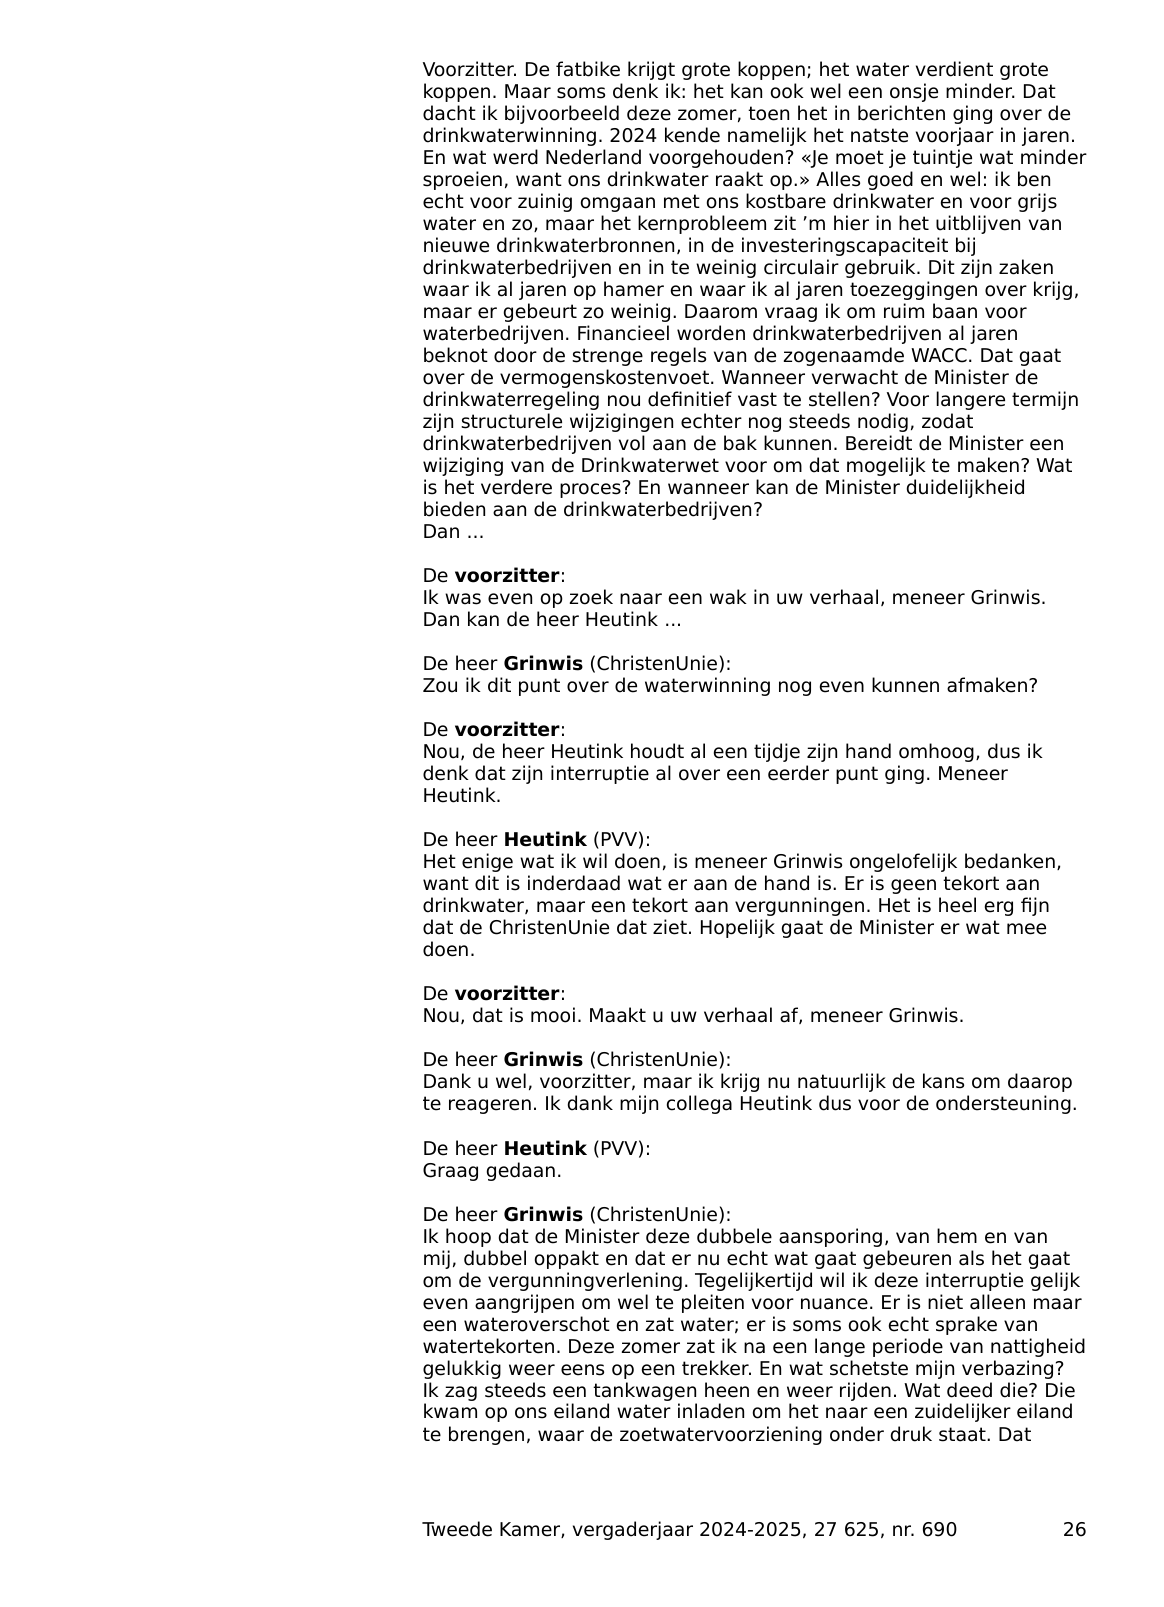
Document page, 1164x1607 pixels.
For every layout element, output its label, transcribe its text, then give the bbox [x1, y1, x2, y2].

text De heer Grinwis (ChristenUnie): [422, 653, 1087, 675]
text De heer Grinwis (ChristenUnie): [422, 1204, 1087, 1226]
text Ik hoop dat de Minister deze dubbele aansporing, van hem en van mij, dubbel oppakt en dat er nu echt wat gaat gebeuren als het gaat om de vergunningverlening. Tegelijkertijd wil ik deze interruptie gelijk even aangrijpen om wel te pleiten voor nuance. Er is niet alleen maar een wateroverschot en zat water; er is soms ook echt sprake van watertekorten. Deze zomer zat ik na een lange periode van nattigheid gelukkig weer eens op een trekker. En wat schetste mijn verbazing? Ik zag steeds een tankwagen heen en weer rijden. Wat deed die? Die kwam op ons eiland water inladen om het naar een zuidelijker eiland te brengen, waar de zoetwatervoorziening onder druk staat. Dat [422, 1226, 1087, 1445]
text De heer Heutink (PVV): [422, 829, 1087, 851]
text Zou ik dit punt over de waterwinning nog even kunnen afmaken? [422, 675, 1087, 697]
text Ik was even op zoek naar een wak in uw verhaal, meneer Grinwis. Dan kan de heer Heutink ... [422, 587, 1087, 631]
text Nou, de heer Heutink houdt al een tijdje zijn hand omhoog, dus ik denk dat zijn interruptie al over een eerder punt ging. Meneer Heutink. [422, 741, 1087, 807]
text De voorzitter: [422, 719, 1087, 741]
text Voorzitter. De fatbike krijgt grote koppen; het water verdient grote koppen. Maar soms denk ik: het kan ook wel een onsje minder. Dat dacht ik bijvoorbeeld deze zomer, toen het in berichten ging over de drinkwaterwinning. 2024 kende namelijk het natste voorjaar in jaren. En wat werd Nederland voorgehouden? «Je moet je tuintje wat minder sproeien, want ons drinkwater raakt op.» Alles goed en wel: ik ben echt voor zuinig omgaan met ons kostbare drinkwater en voor grijs water en zo, maar het kernprobleem zit ’m hier in het uitblijven van nieuwe drinkwaterbronnen, in de investeringscapaciteit bij drinkwaterbedrijven en in te weinig circulair gebruik. Dit zijn zaken waar ik al jaren op hamer en waar ik al jaren toezeggingen over krijg, maar er gebeurt zo weinig. Daarom vraag ik om ruim baan voor waterbedrijven. Financieel worden drinkwaterbedrijven al jaren beknot door de strenge regels van de zogenaamde WACC. Dat gaat over de vermogenskostenvoet. Wanneer verwacht de Minister de drinkwaterregeling nou definitief vast te stellen? Voor langere termijn zijn structurele wijzigingen echter nog steeds nodig, zodat drinkwaterbedrijven vol aan de bak kunnen. Bereidt de Minister een wijziging van de Drinkwaterwet voor om dat mogelijk te maken? Wat is het verdere proces? En wanneer kan de Minister duidelijkheid bieden aan de drinkwaterbedrijven? [422, 59, 1087, 521]
text Nou, dat is mooi. Maakt u uw verhaal af, meneer Grinwis. [422, 1005, 1087, 1027]
text De heer Heutink (PVV): [422, 1137, 1087, 1159]
text Graag gedaan. [422, 1159, 1087, 1181]
text Dan ... [422, 521, 1087, 543]
text Het enige wat ik wil doen, is meneer Grinwis ongelofelijk bedanken, want dit is inderdaad wat er aan de hand is. Er is geen tekort aan drinkwater, maar een tekort aan vergunningen. Het is heel erg fijn dat de ChristenUnie dat ziet. Hopelijk gaat de Minister er wat mee doen. [422, 851, 1087, 961]
text De heer Grinwis (ChristenUnie): [422, 1049, 1087, 1071]
text Dank u wel, voorzitter, maar ik krijg nu natuurlijk de kans om daarop te reageren. Ik dank mijn collega Heutink dus voor de ondersteuning. [422, 1071, 1087, 1115]
text De voorzitter: [422, 565, 1087, 587]
text De voorzitter: [422, 983, 1087, 1005]
